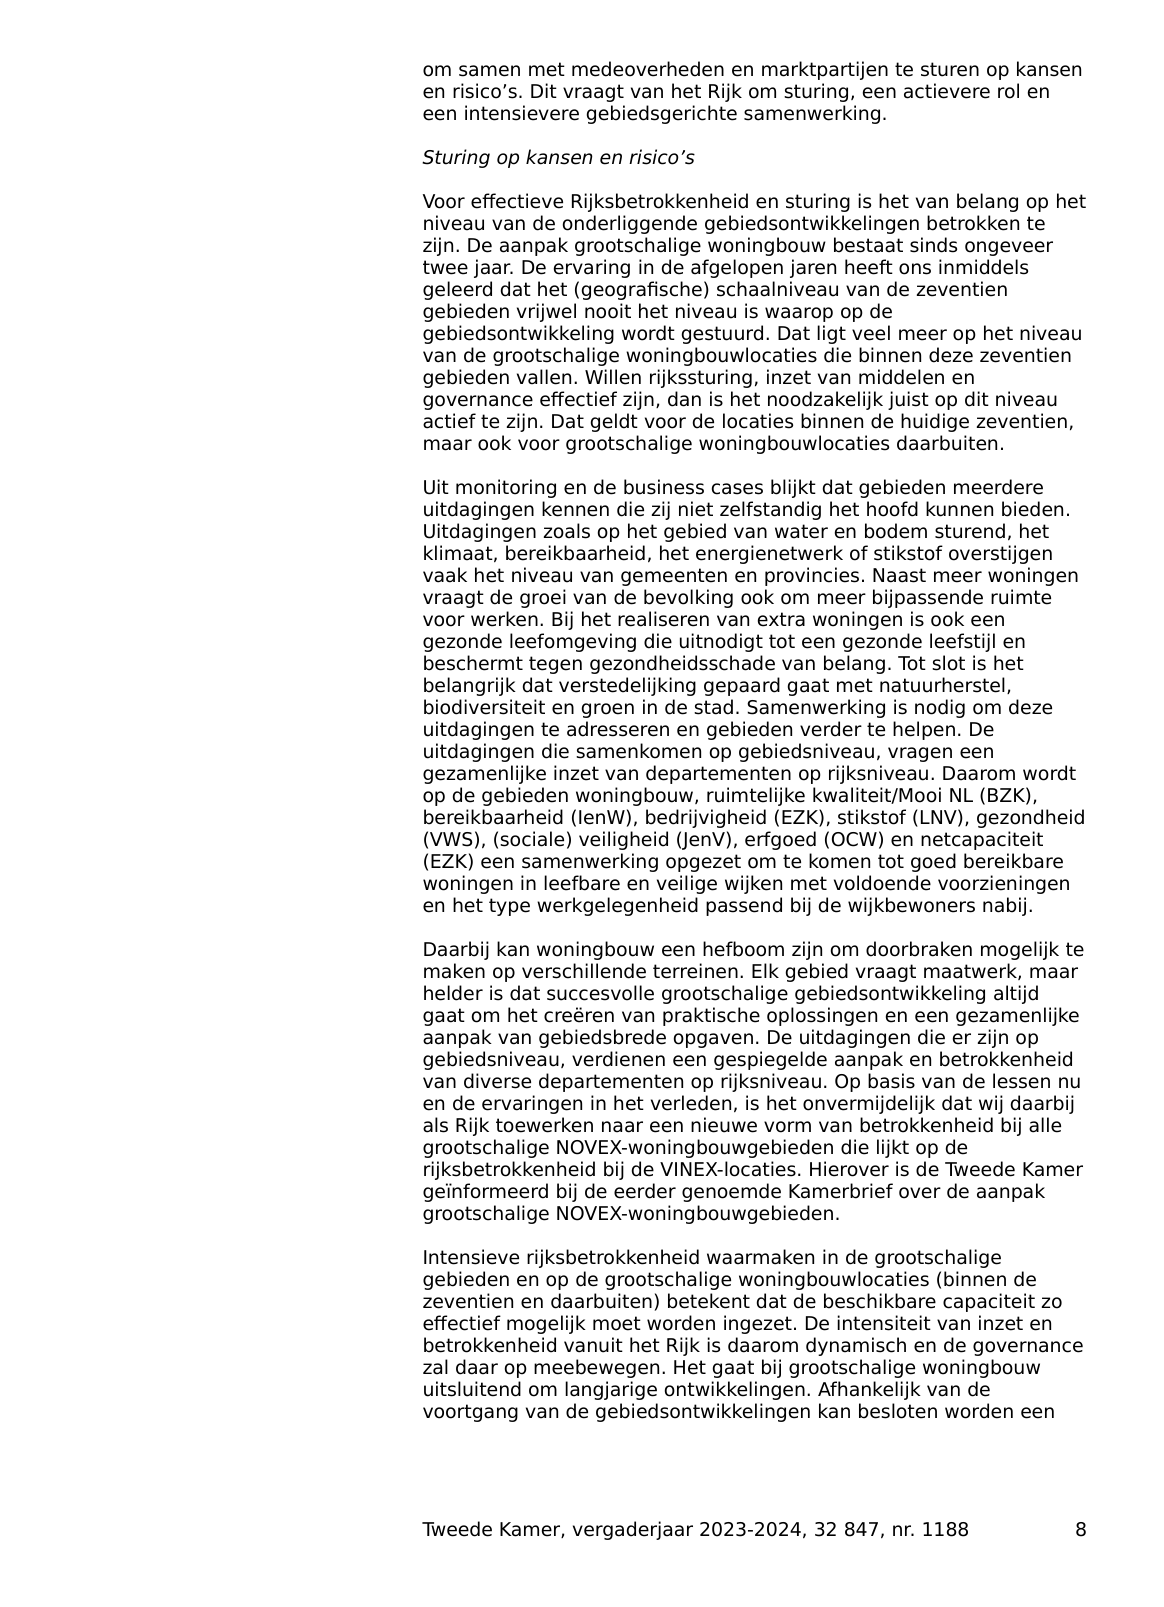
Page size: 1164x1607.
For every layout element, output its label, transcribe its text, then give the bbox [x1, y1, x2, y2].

text Voor effectieve Rijksbetrokkenheid en sturing is het van belang op het niveau van de onderliggende gebiedsontwikkelingen betrokken te zijn. De aanpak grootschalige woningbouw bestaat sinds ongeveer twee jaar. De ervaring in de afgelopen jaren heeft ons inmiddels geleerd dat het (geografische) schaalniveau van de zeventien gebieden vrijwel nooit het niveau is waarop op de gebiedsontwikkeling wordt gestuurd. Dat ligt veel meer op het niveau van de grootschalige woningbouwlocaties die binnen deze zeventien gebieden vallen. Willen rijkssturing, inzet van middelen en governance effectief zijn, dan is het noodzakelijk juist op dit niveau actief te zijn. Dat geldt voor de locaties binnen de huidige zeventien, maar ook voor grootschalige woningbouwlocaties daarbuiten. [422, 191, 1087, 455]
text Daarbij kan woningbouw een hefboom zijn om doorbraken mogelijk te maken op verschillende terreinen. Elk gebied vraagt maatwerk, maar helder is dat succesvolle grootschalige gebiedsontwikkeling altijd gaat om het creëren van praktische oplossingen en een gezamenlijke aanpak van gebiedsbrede opgaven. De uitdagingen die er zijn op gebiedsniveau, verdienen een gespiegelde aanpak en betrokkenheid van diverse departementen op rijksniveau. Op basis van de lessen nu en de ervaringen in het verleden, is het onvermijdelijk dat wij daarbij als Rijk toewerken naar een nieuwe vorm van betrokkenheid bij alle grootschalige NOVEX-woningbouwgebieden die lijkt op de rijksbetrokkenheid bij de VINEX-locaties. Hierover is de Tweede Kamer geïnformeerd bij de eerder genoemde Kamerbrief over de aanpak grootschalige NOVEX-woningbouwgebieden. [422, 939, 1087, 1225]
text om samen met medeoverheden en marktpartijen te sturen op kansen en risico’s. Dit vraagt van het Rijk om sturing, een actievere rol en een intensievere gebiedsgerichte samenwerking. [422, 59, 1087, 125]
text Uit monitoring en de business cases blijkt dat gebieden meerdere uitdagingen kennen die zij niet zelfstandig het hoofd kunnen bieden. Uitdagingen zoals op het gebied van water en bodem sturend, het klimaat, bereikbaarheid, het energienetwerk of stikstof overstijgen vaak het niveau van gemeenten en provincies. Naast meer woningen vraagt de groei van de bevolking ook om meer bijpassende ruimte voor werken. Bij het realiseren van extra woningen is ook een gezonde leefomgeving die uitnodigt tot een gezonde leefstijl en beschermt tegen gezondheidsschade van belang. Tot slot is het belangrijk dat verstedelijking gepaard gaat met natuurherstel, biodiversiteit en groen in de stad. Samenwerking is nodig om deze uitdagingen te adresseren en gebieden verder te helpen. De uitdagingen die samenkomen op gebiedsniveau, vragen een gezamenlijke inzet van departementen op rijksniveau. Daarom wordt op de gebieden woningbouw, ruimtelijke kwaliteit/Mooi NL (BZK), bereikbaarheid (IenW), bedrijvigheid (EZK), stikstof (LNV), gezondheid (VWS), (sociale) veiligheid (JenV), erfgoed (OCW) en netcapaciteit (EZK) een samenwerking opgezet om te komen tot goed bereikbare woningen in leefbare en veilige wijken met voldoende voorzieningen en het type werkgelegenheid passend bij de wijkbewoners nabij. [422, 477, 1087, 917]
text Intensieve rijksbetrokkenheid waarmaken in de grootschalige gebieden en op de grootschalige woningbouwlocaties (binnen de zeventien en daarbuiten) betekent dat de beschikbare capaciteit zo effectief mogelijk moet worden ingezet. De intensiteit van inzet en betrokkenheid vanuit het Rijk is daarom dynamisch en de governance zal daar op meebewegen. Het gaat bij grootschalige woningbouw uitsluitend om langjarige ontwikkelingen. Afhankelijk van de voortgang van de gebiedsontwikkelingen kan besloten worden een [422, 1247, 1087, 1423]
subtitle Sturing op kansen en risico’s [422, 147, 1087, 169]
